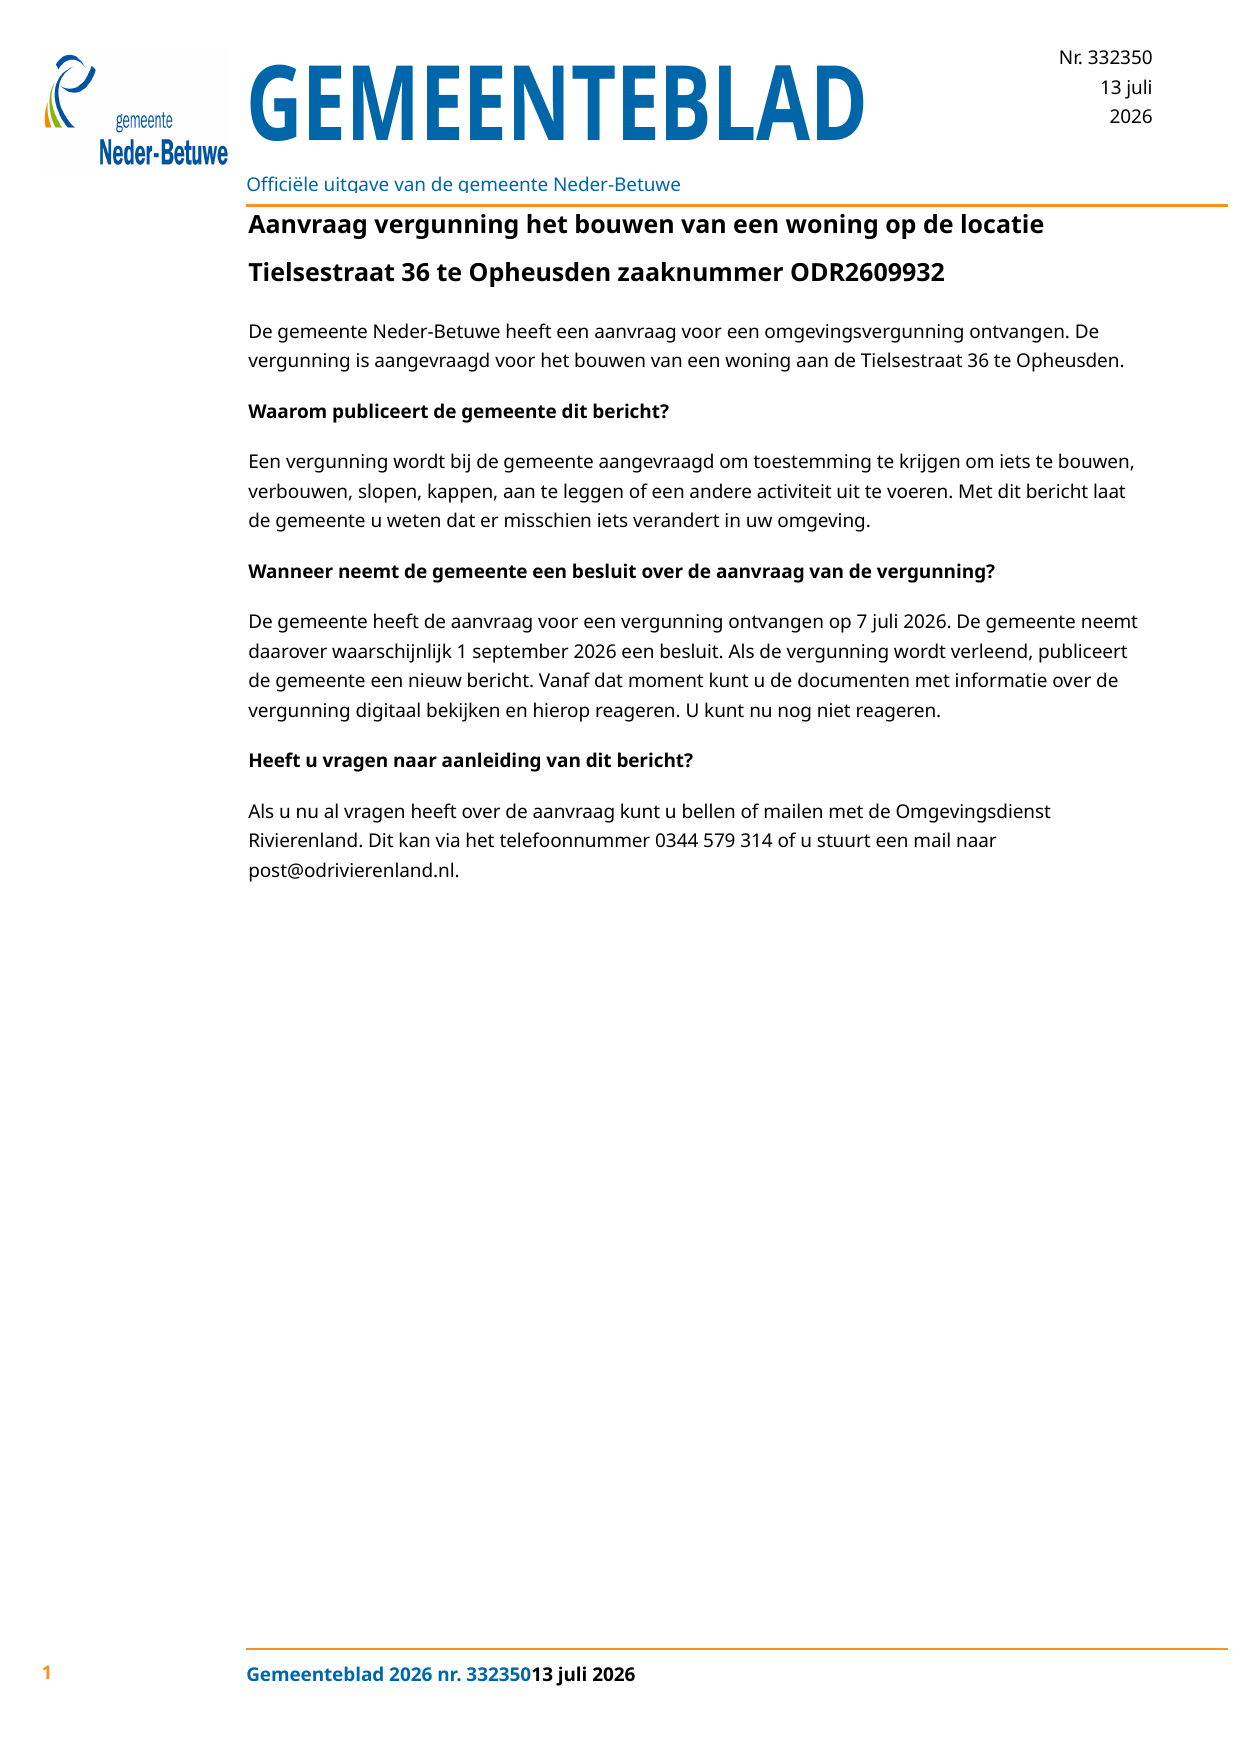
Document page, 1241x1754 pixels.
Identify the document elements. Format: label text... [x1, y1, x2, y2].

text Waarom publiceert de gemeente dit bericht? [248, 398, 1152, 424]
text De gemeente heeft de aanvraag voor een vergunning ontvangen op 7 juli 2026. De gemeente neemt daarover waarschijnlijk 1 september 2026 een besluit. Als de vergunning wordt verleend, publiceert de gemeente een nieuw bericht. Vanaf dat moment kunt u de documenten met informatie over de vergunning digitaal bekijken en hierop reageren. U kunt nu nog niet reageren. [248, 608, 1152, 723]
text Een vergunning wordt bij de gemeente aangevraagd om toestemming te krijgen om iets te bouwen, verbouwen, slopen, kappen, aan te leggen of een andere activiteit uit te voeren. Met dit bericht laat de gemeente u weten dat er misschien iets verandert in uw omgeving. [248, 448, 1152, 533]
text De gemeente Neder-Betuwe heeft een aanvraag voor een omgevingsvergunning ontvangen. De vergunning is aangevraagd voor het bouwen van een woning aan de Tielsestraat 36 te Opheusden. [248, 318, 1152, 373]
text Heeft u vragen naar aanleiding van dit bericht? [248, 747, 1152, 773]
text Aanvraag vergunning het bouwen van een woning op de locatie Tielsestraat 36 te Opheusden zaaknummer ODR2609932 [248, 207, 1152, 288]
text Als u nu al vragen heeft over de aanvraag kunt u bellen of mailen met de Omgevingsdienst Rivierenland. Dit kan via het telefoonnummer 0344 579 314 of u stuurt een mail naar post@odrivierenland.nl. [248, 798, 1152, 883]
picture [41, 47, 231, 172]
text Wanneer neemt de gemeente een besluit over de aanvraag van de vergunning? [248, 558, 1152, 584]
